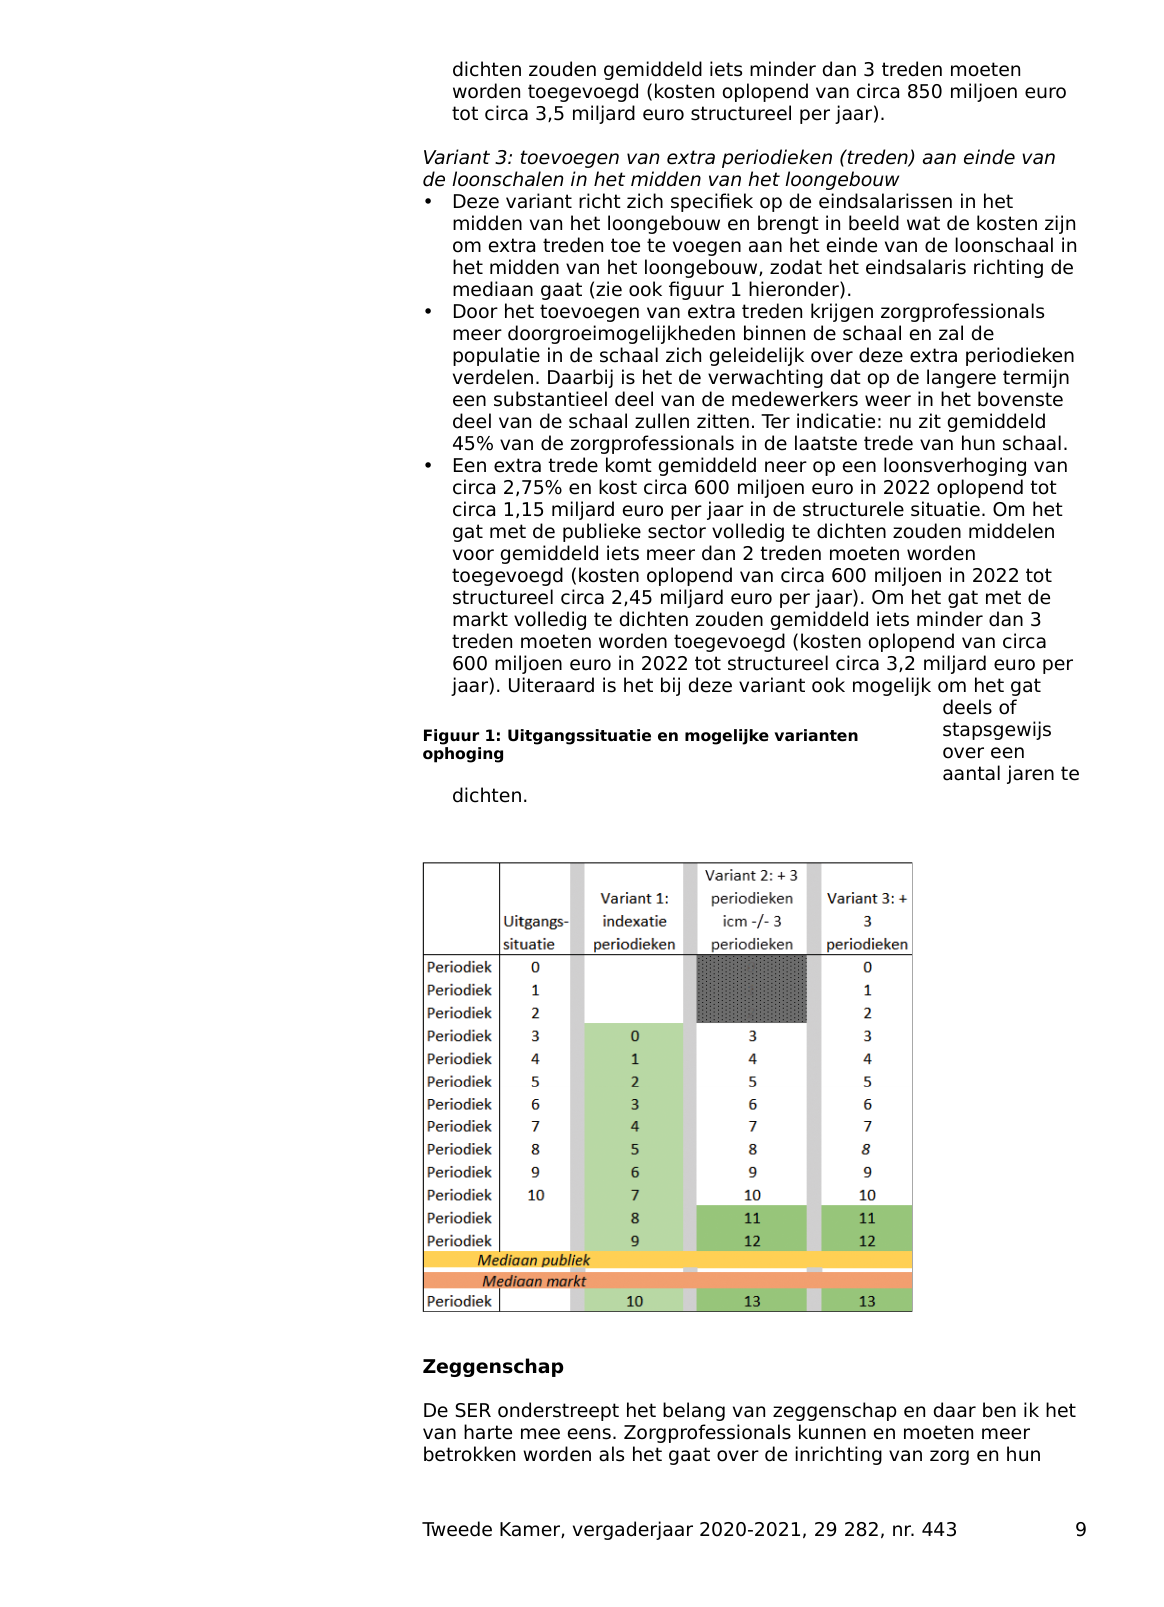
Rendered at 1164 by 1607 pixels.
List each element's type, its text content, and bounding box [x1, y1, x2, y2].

picture [422, 862, 913, 1312]
text • Deze variant richt zich specifiek op de eindsalarissen in het midden van het loongebouw en brengt in beeld wat de kosten zijn om extra treden toe te voegen aan het einde van de loonschaal in het midden van het loongebouw, zodat het eindsalaris richting de mediaan gaat (zie ook figuur 1 hieronder). [422, 191, 1087, 301]
subtitle Variant 3: toevoegen van extra periodieken (treden) aan einde van de loonschalen in het midden van het loongebouw [422, 147, 1087, 191]
text De SER onderstreept het belang van zeggenschap en daar ben ik het van harte mee eens. Zorgprofessionals kunnen en moeten meer betrokken worden als het gaat over de inrichting van zorg en hun [422, 1400, 1087, 1466]
text dichten zouden gemiddeld iets minder dan 3 treden moeten worden toegevoegd (kosten oplopend van circa 850 miljoen euro tot circa 3,5 miljard euro structureel per jaar). [422, 59, 1087, 125]
text • Door het toevoegen van extra treden krijgen zorgprofessionals meer doorgroeimogelijkheden binnen de schaal en zal de populatie in de schaal zich geleidelijk over deze extra periodieken verdelen. Daarbij is het de verwachting dat op de langere termijn een substantieel deel van de medewerkers weer in het bovenste deel van de schaal zullen zitten. Ter indicatie: nu zit gemiddeld 45% van de zorgprofessionals in de laatste trede van hun schaal. [422, 301, 1087, 455]
subtitle Zeggenschap [422, 1356, 1087, 1377]
text • Een extra trede komt gemiddeld neer op een loonsverhoging van circa 2,75% en kost circa 600 miljoen euro in 2022 oplopend tot circa 1,15 miljard euro per jaar in de structurele situatie. Om het gat met de publieke sector volledig te dichten zouden middelen voor gemiddeld iets meer dan 2 treden moeten worden toegevoegd (kosten oplopend van circa 600 miljoen in 2022 tot structureel circa 2,45 miljard euro per jaar). Om het gat met de markt volledig te dichten zouden gemiddeld iets minder dan 3 treden moeten worden toegevoegd (kosten oplopend van circa 600 miljoen euro in 2022 tot structureel circa 3,2 miljard euro per jaar). Uiteraard is het bij deze variant ook mogelijk om het gat deels of stapsgewijs over een aantal jaren te dichten. [422, 455, 1087, 807]
text Figuur 1: Uitgangssituatie en mogelijke varianten ophoging [422, 727, 912, 763]
